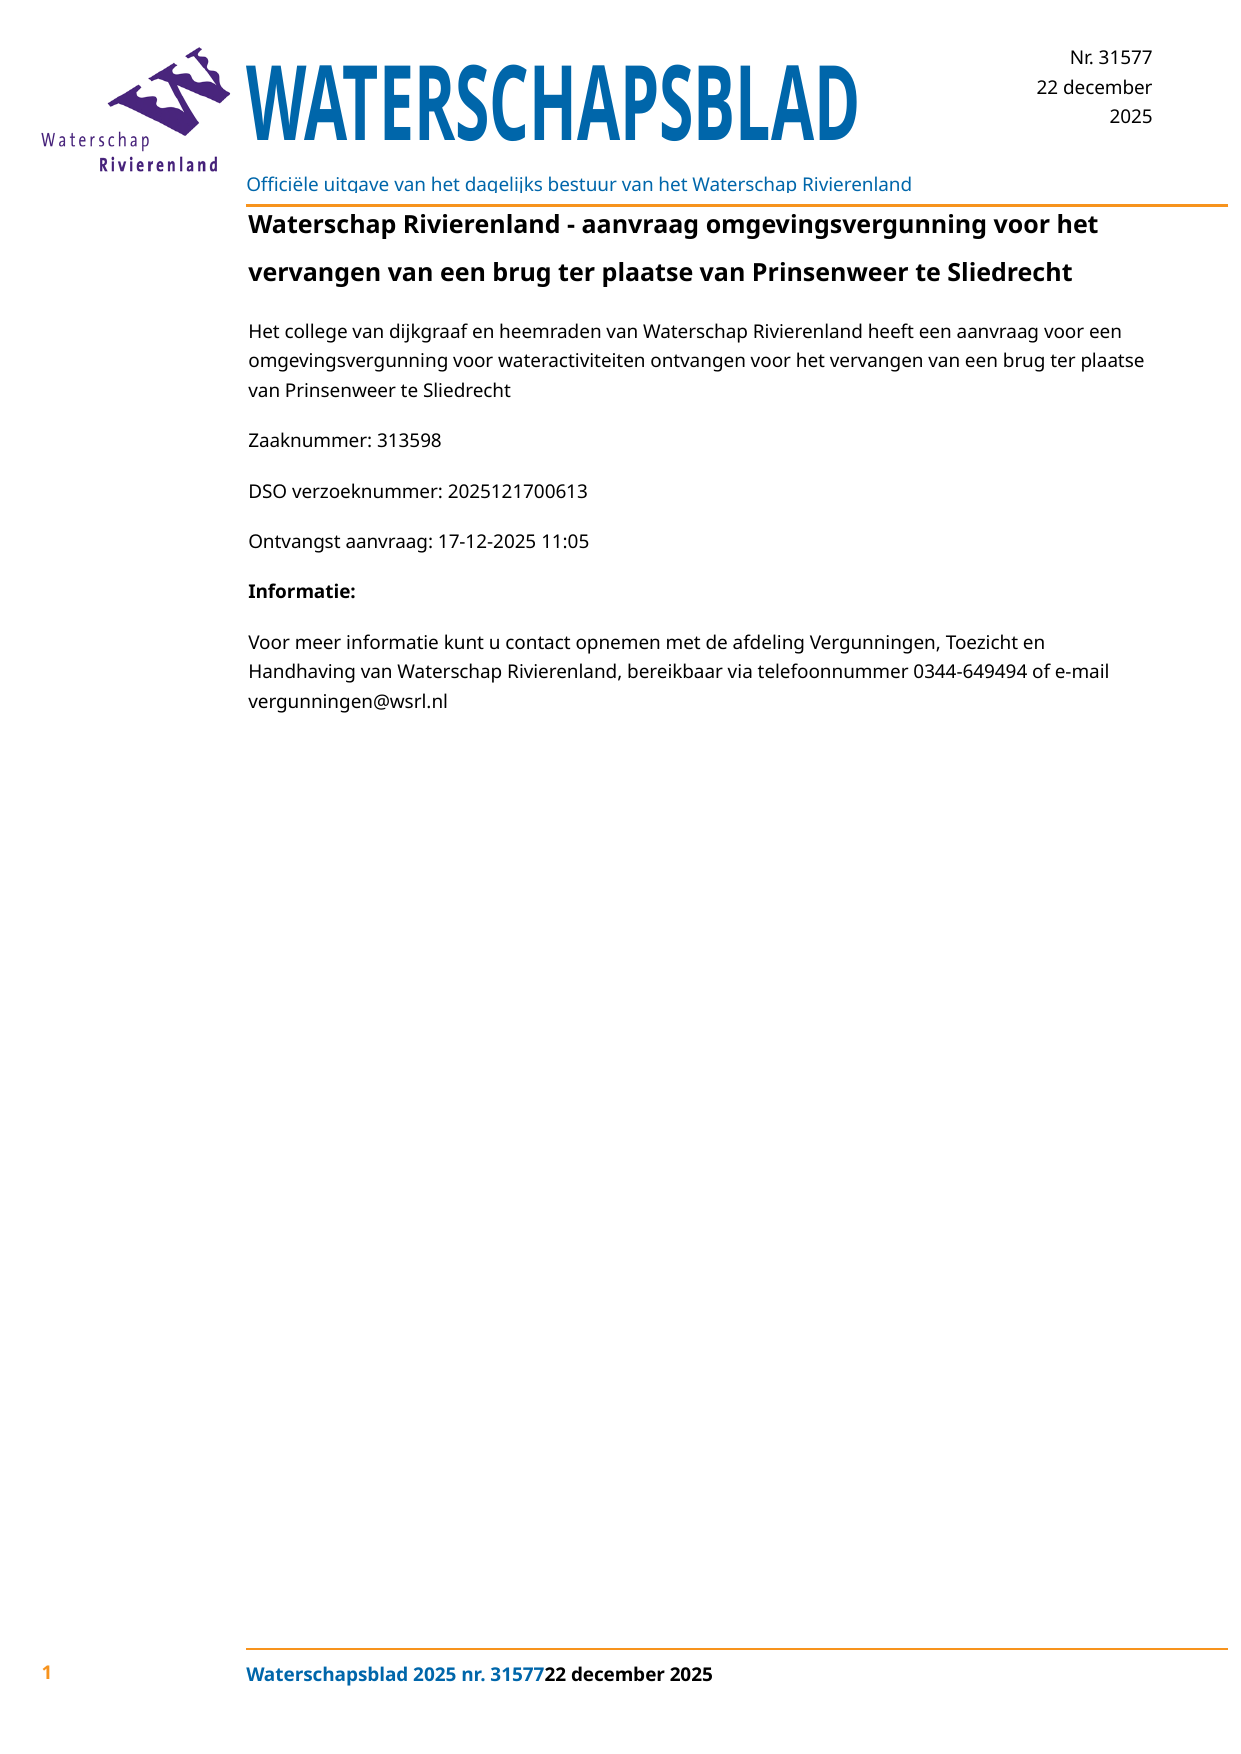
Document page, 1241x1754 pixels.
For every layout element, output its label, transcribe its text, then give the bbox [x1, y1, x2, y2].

text DSO verzoeknummer: 2025121700613 [248, 478, 1152, 504]
text Waterschap Rivierenland - aanvraag omgevingsvergunning voor het vervangen van een brug ter plaatse van Prinsenweer te Sliedrecht [248, 207, 1152, 288]
text Zaaknummer: 313598 [248, 427, 1152, 453]
text Het college van dijkgraaf en heemraden van Waterschap Rivierenland heeft een aanvraag voor een omgevingsvergunning voor wateractiviteiten ontvangen voor het vervangen van een brug ter plaatse van Prinsenweer te Sliedrecht [248, 318, 1152, 403]
text Informatie: [248, 579, 1152, 604]
picture [41, 47, 231, 172]
text Ontvangst aanvraag: 17-12-2025 11:05 [248, 528, 1152, 554]
text Voor meer informatie kunt u contact opnemen met de afdeling Vergunningen, Toezicht en Handhaving van Waterschap Rivierenland, bereikbaar via telefoonnummer 0344-649494 of e-mail vergunningen@wsrl.nl [248, 629, 1152, 714]
